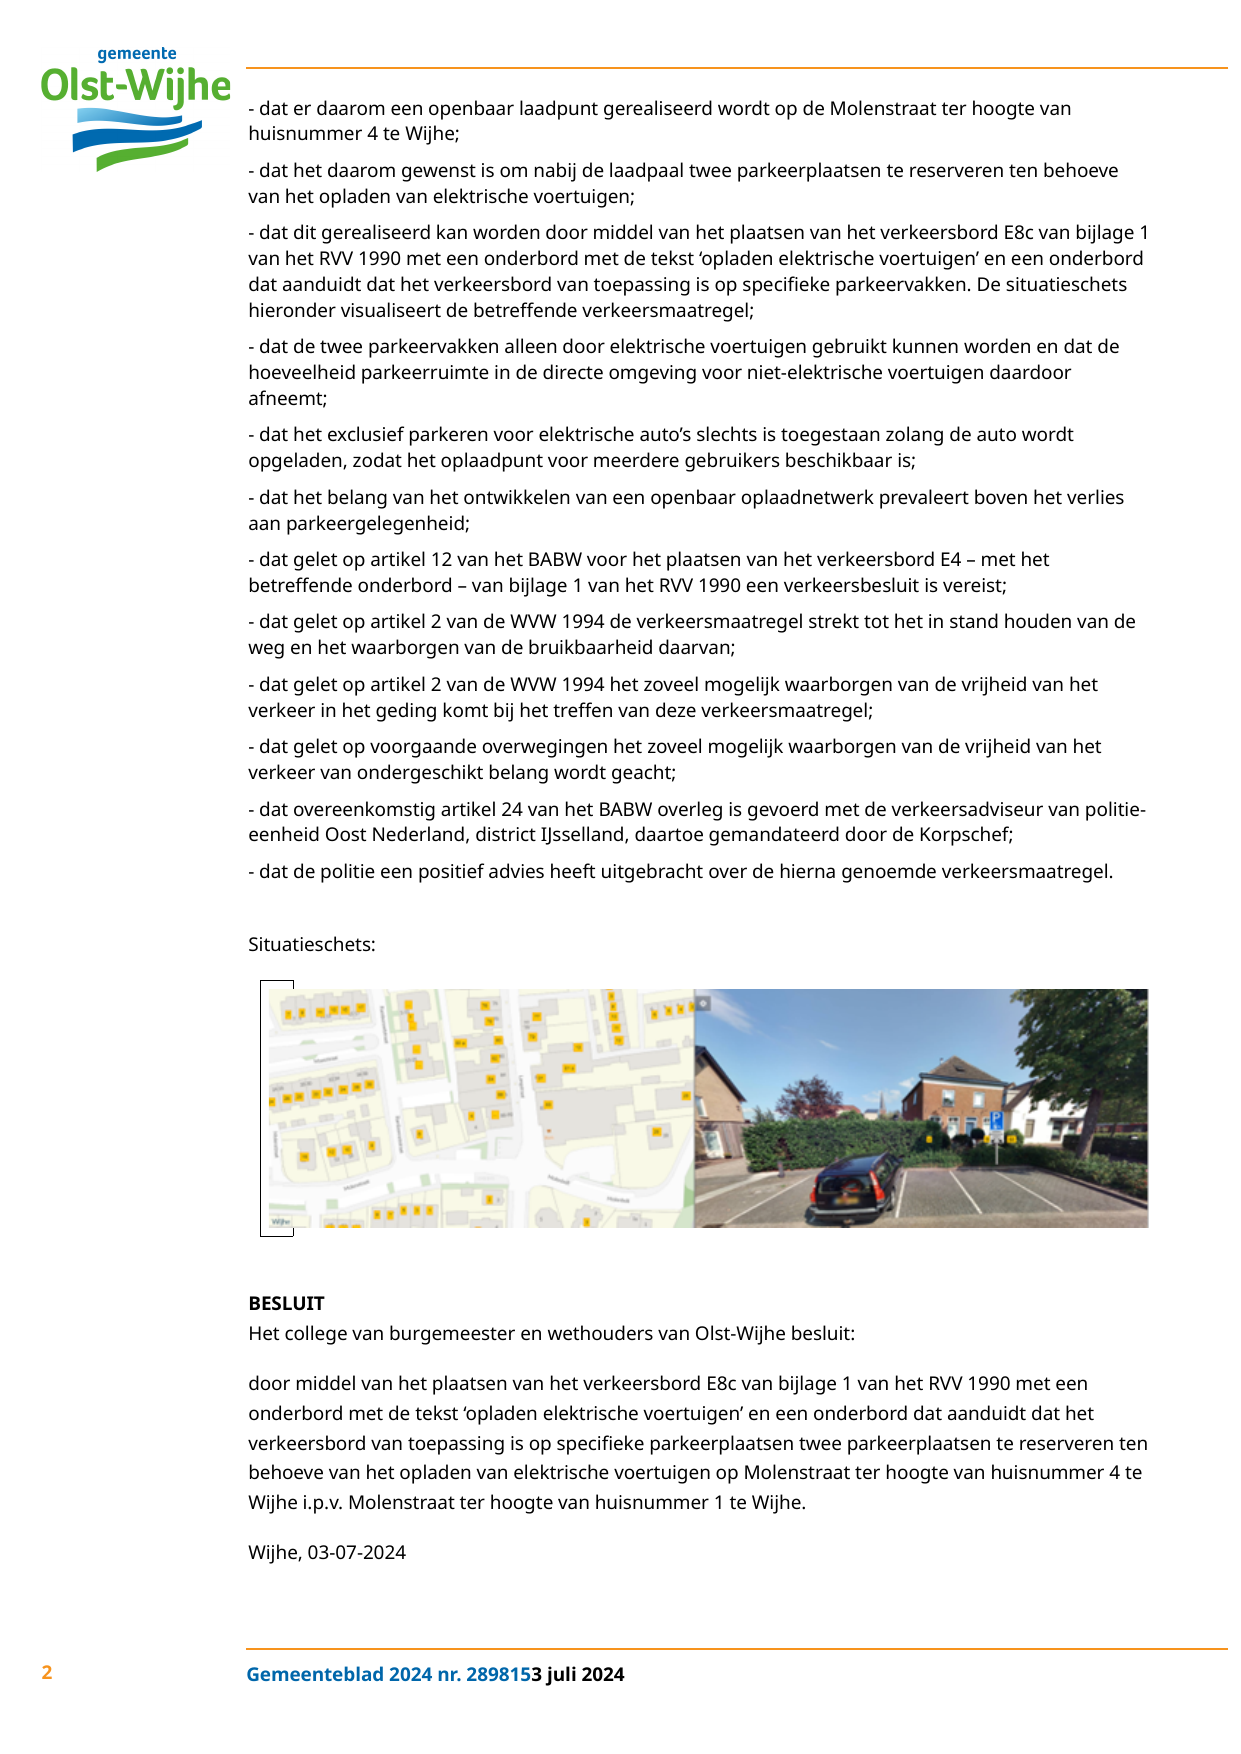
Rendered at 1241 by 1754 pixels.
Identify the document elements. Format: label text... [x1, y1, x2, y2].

text Situatieschets: [248, 932, 1152, 957]
text - dat gelet op artikel 12 van het BABW voor het plaatsen van het verkeersbord E4 – met het betreffende onderbord – van bijlage 1 van het RVV 1990 een verkeersbesluit is vereist; [248, 546, 1152, 598]
picture [41, 47, 231, 172]
text - dat gelet op voorgaande overwegingen het zoveel mogelijk waarborgen van de vrijheid van het verkeer van ondergeschikt belang wordt geacht; [248, 733, 1152, 785]
text - dat er daarom een openbaar laadpunt gerealiseerd wordt op de Molenstraat ter hoogte van huisnummer 4 te Wijhe; [248, 95, 1152, 146]
text BESLUIT [248, 1291, 1152, 1316]
text - dat dit gerealiseerd kan worden door middel van het plaatsen van het verkeersbord E8c van bijlage 1 van het RVV 1990 met een onderbord met de tekst ‘opladen elektrische voertuigen’ en een onderbord dat aanduidt dat het verkeersbord van toepassing is op specifieke parkeervakken. De situatieschets hieronder visualiseert de betreffende verkeersmaatregel; [248, 219, 1152, 322]
text - dat gelet op artikel 2 van de WVW 1994 de verkeersmaatregel strekt tot het in stand houden van de weg en het waarborgen van de bruikbaarheid daarvan; [248, 609, 1152, 660]
text - dat gelet op artikel 2 van de WVW 1994 het zoveel mogelijk waarborgen van de vrijheid van het verkeer in het geding komt bij het treffen van deze verkeersmaatregel; [248, 671, 1152, 723]
text Het college van burgemeester en wethouders van Olst-Wijhe besluit: [248, 1320, 1152, 1346]
picture [268, 989, 1149, 1228]
text door middel van het plaatsen van het verkeersbord E8c van bijlage 1 van het RVV 1990 met een onderbord met de tekst ‘opladen elektrische voertuigen’ en een onderbord dat aanduidt dat het verkeersbord van toepassing is op specifieke parkeerplaatsen twee parkeerplaatsen te reserveren ten behoeve van het opladen van elektrische voertuigen op Molenstraat ter hoogte van huisnummer 4 te Wijhe i.p.v. Molenstraat ter hoogte van huisnummer 1 te Wijhe. [248, 1371, 1152, 1515]
text - dat het belang van het ontwikkelen van een openbaar oplaadnetwerk prevaleert boven het verlies aan parkeergelegenheid; [248, 484, 1152, 535]
text - dat het exclusief parkeren voor elektrische auto’s slechts is toegestaan zolang de auto wordt opgeladen, zodat het oplaadpunt voor meerdere gebruikers beschikbaar is; [248, 422, 1152, 473]
text - dat de politie een positief advies heeft uitgebracht over de hierna genoemde verkeersmaatregel. [248, 858, 1152, 884]
text - dat het daarom gewenst is om nabij de laadpaal twee parkeerplaatsen te reserveren ten behoeve van het opladen van elektrische voertuigen; [248, 157, 1152, 209]
text Wijhe, 03-07-2024 [248, 1539, 1152, 1565]
text - dat de twee parkeervakken alleen door elektrische voertuigen gebruikt kunnen worden en dat de hoeveelheid parkeerruimte in de directe omgeving voor niet-elektrische voertuigen daardoor afneemt; [248, 333, 1152, 411]
text - dat overeenkomstig artikel 24 van het BABW overleg is gevoerd met de verkeersadviseur van politie-eenheid Oost Nederland, district IJsselland, daartoe gemandateerd door de Korpschef; [248, 796, 1152, 847]
